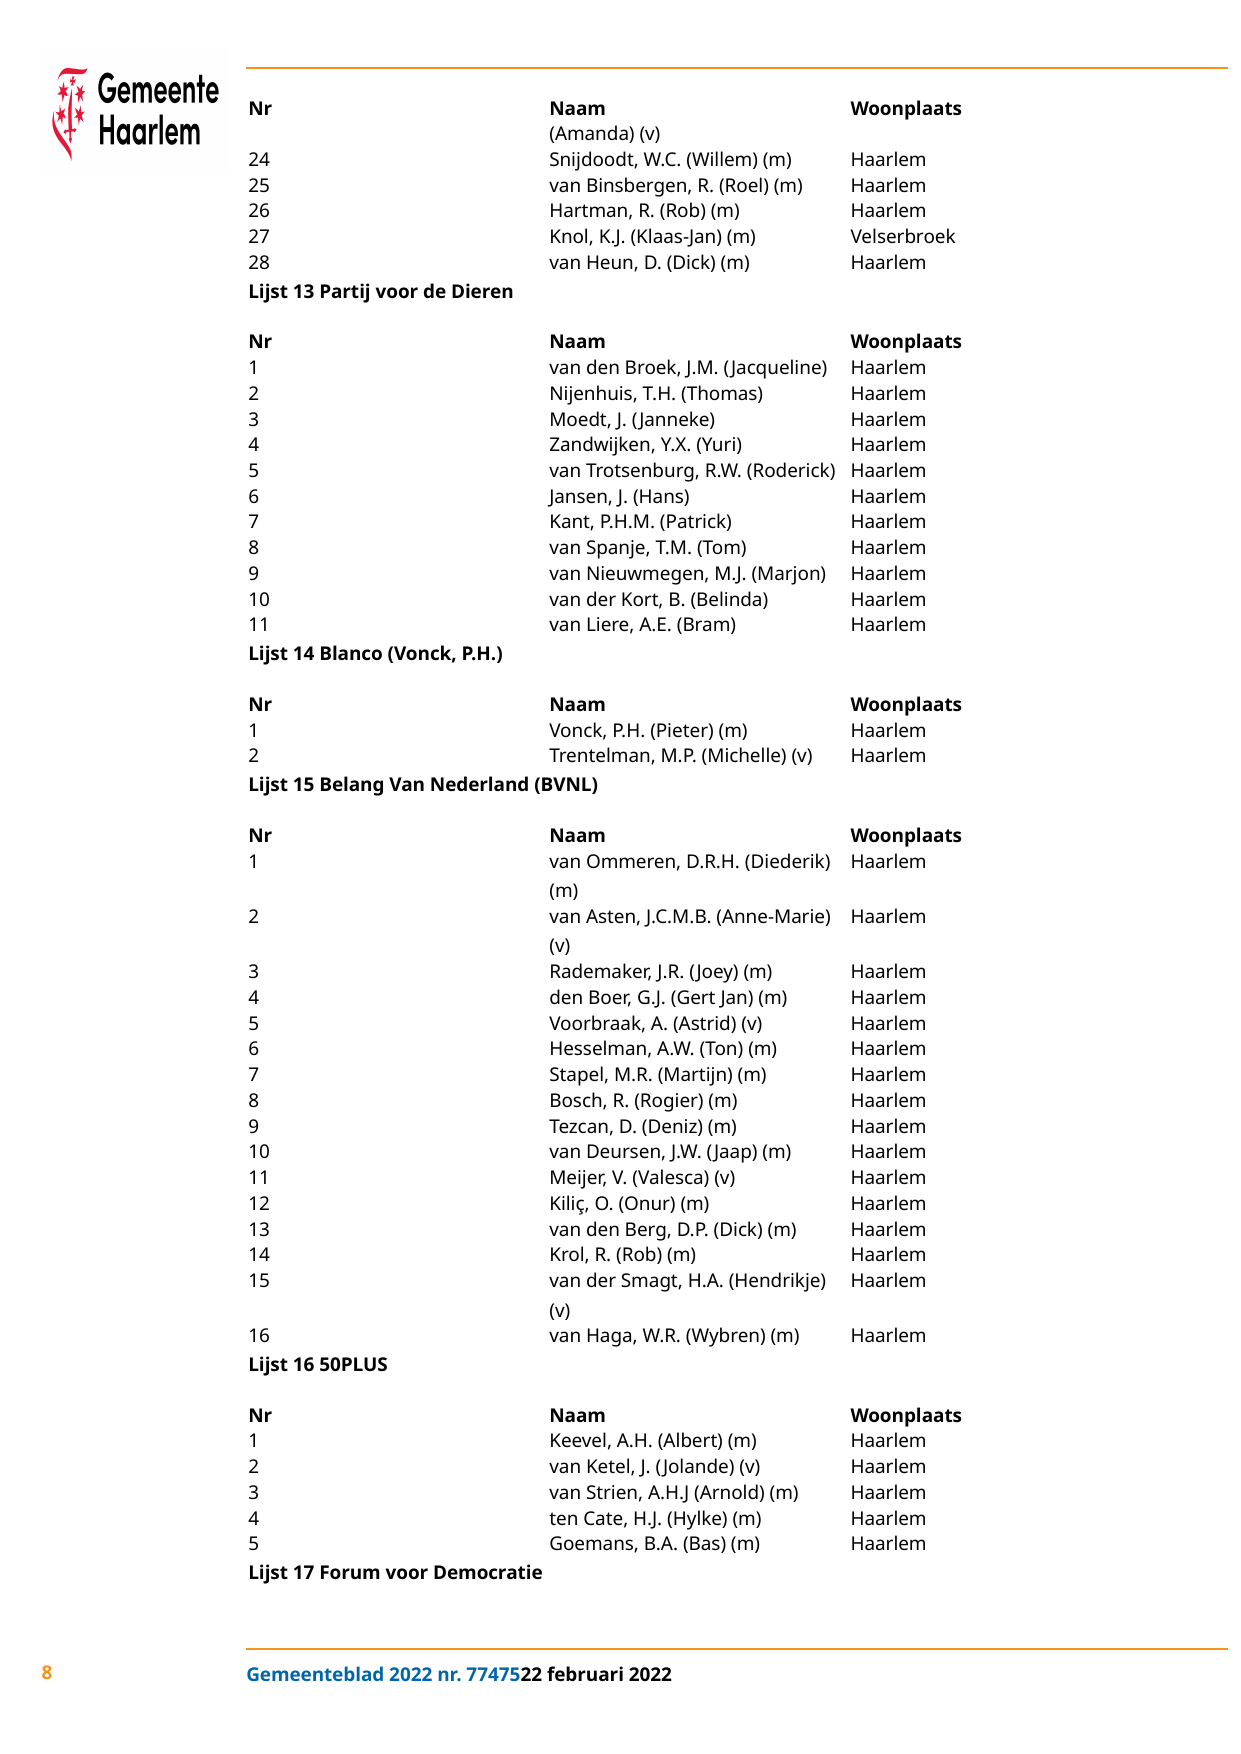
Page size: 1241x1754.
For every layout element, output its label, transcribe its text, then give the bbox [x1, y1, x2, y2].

table_cell 8 [248, 1087, 549, 1113]
table_cell Haarlem [850, 1479, 1152, 1505]
table_cell Haarlem [850, 354, 1152, 380]
table_cell Stapel, M.R. (Martijn) (m) [549, 1061, 850, 1087]
table_header Woonplaats [850, 329, 1152, 354]
table_cell Snijdoodt, W.C. (Willem) (m) [549, 146, 850, 172]
table_cell 16 [248, 1323, 549, 1348]
table_cell van Ommeren, D.R.H. (Diederik) (m) [549, 848, 850, 903]
table_header Naam [549, 691, 850, 717]
table_cell van der Kort, B. (Belinda) [549, 586, 850, 612]
table_cell Haarlem [850, 560, 1152, 586]
table_cell 11 [248, 1164, 549, 1190]
table_cell van Heun, D. (Dick) (m) [549, 249, 850, 275]
table_cell Hesselman, A.W. (Ton) (m) [549, 1036, 850, 1061]
table_cell van den Broek, J.M. (Jacqueline) [549, 354, 850, 380]
table_cell 2 [248, 380, 549, 406]
table_cell Haarlem [850, 984, 1152, 1010]
table_cell van Nieuwmegen, M.J. (Marjon) [549, 560, 850, 586]
table_cell 7 [248, 509, 549, 534]
table_cell 13 [248, 1216, 549, 1241]
picture [41, 47, 231, 172]
table_cell van Spanje, T.M. (Tom) [549, 535, 850, 560]
table_cell Hartman, R. (Rob) (m) [549, 198, 850, 223]
table_cell Haarlem [850, 612, 1152, 637]
table_cell Haarlem [850, 1036, 1152, 1061]
table_cell Haarlem [850, 1241, 1152, 1267]
table_cell Haarlem [850, 249, 1152, 275]
table_cell Haarlem [850, 1087, 1152, 1113]
table_cell Krol, R. (Rob) (m) [549, 1241, 850, 1267]
table_cell Keevel, A.H. (Albert) (m) [549, 1428, 850, 1453]
table_cell 28 [248, 249, 549, 275]
table_header Nr [248, 822, 549, 848]
text Lijst 16 50PLUS [248, 1351, 1152, 1377]
table_cell Meijer, V. (Valesca) (v) [549, 1164, 850, 1190]
table_cell Haarlem [850, 380, 1152, 406]
table_cell 15 [248, 1267, 549, 1322]
table_cell 8 [248, 535, 549, 560]
table_cell Haarlem [850, 586, 1152, 612]
table_cell Haarlem [850, 1164, 1152, 1190]
table_cell Haarlem [850, 1216, 1152, 1241]
table_cell Haarlem [850, 1531, 1152, 1556]
table_cell Nijenhuis, T.H. (Thomas) [549, 380, 850, 406]
table_cell ten Cate, H.J. (Hylke) (m) [549, 1505, 850, 1531]
table_cell Vonck, P.H. (Pieter) (m) [549, 717, 850, 743]
table_cell 3 [248, 406, 549, 432]
table_cell 1 [248, 354, 549, 380]
table_cell Jansen, J. (Hans) [549, 483, 850, 509]
table_cell Haarlem [850, 432, 1152, 457]
table_cell Haarlem [850, 1454, 1152, 1479]
table_header Naam [549, 329, 850, 354]
table_cell 10 [248, 586, 549, 612]
table_cell Haarlem [850, 717, 1152, 743]
table_cell Haarlem [850, 903, 1152, 958]
table_cell Haarlem [850, 848, 1152, 903]
table_cell Haarlem [850, 172, 1152, 198]
table_cell Haarlem [850, 198, 1152, 223]
table_cell 26 [248, 198, 549, 223]
table_header Naam [549, 95, 850, 121]
table_cell 9 [248, 560, 549, 586]
table_header Naam [549, 822, 850, 848]
table_cell Haarlem [850, 1505, 1152, 1531]
table_cell van Binsbergen, R. (Roel) (m) [549, 172, 850, 198]
table_cell 11 [248, 612, 549, 637]
table_cell Haarlem [850, 743, 1152, 768]
table_cell 5 [248, 1531, 549, 1556]
table_cell 6 [248, 483, 549, 509]
table_cell 3 [248, 959, 549, 984]
table_cell 4 [248, 984, 549, 1010]
table_cell Velserbroek [850, 224, 1152, 249]
table_cell Haarlem [850, 509, 1152, 534]
table_cell 1 [248, 848, 549, 903]
table_header Woonplaats [850, 691, 1152, 717]
table_cell [850, 121, 1152, 146]
table_header Nr [248, 329, 549, 354]
table_cell van Ketel, J. (Jolande) (v) [549, 1454, 850, 1479]
table_cell Haarlem [850, 1323, 1152, 1348]
table_cell Haarlem [850, 406, 1152, 432]
table_cell Goemans, B.A. (Bas) (m) [549, 1531, 850, 1556]
table_cell 3 [248, 1479, 549, 1505]
table_cell Haarlem [850, 457, 1152, 483]
table_cell 5 [248, 457, 549, 483]
table_cell 10 [248, 1139, 549, 1164]
table_cell Haarlem [850, 1061, 1152, 1087]
table_cell 9 [248, 1113, 549, 1138]
table_cell Voorbraak, A. (Astrid) (v) [549, 1010, 850, 1036]
table_cell 14 [248, 1241, 549, 1267]
table_cell 2 [248, 743, 549, 768]
text Lijst 15 Belang Van Nederland (BVNL) [248, 772, 1152, 797]
table_cell den Boer, G.J. (Gert Jan) (m) [549, 984, 850, 1010]
table_cell Haarlem [850, 1428, 1152, 1453]
table_cell van Asten, J.C.M.B. (Anne-Marie) (v) [549, 903, 850, 958]
table_cell Kant, P.H.M. (Patrick) [549, 509, 850, 534]
table_header Woonplaats [850, 822, 1152, 848]
table_cell Haarlem [850, 1010, 1152, 1036]
table_cell Knol, K.J. (Klaas-Jan) (m) [549, 224, 850, 249]
table_cell Haarlem [850, 1113, 1152, 1138]
table_cell 2 [248, 903, 549, 958]
table_cell 12 [248, 1190, 549, 1216]
table_cell van Haga, W.R. (Wybren) (m) [549, 1323, 850, 1348]
table_header Woonplaats [850, 1402, 1152, 1428]
table_cell 1 [248, 717, 549, 743]
table_cell van Deursen, J.W. (Jaap) (m) [549, 1139, 850, 1164]
table_cell Trentelman, M.P. (Michelle) (v) [549, 743, 850, 768]
table_cell Moedt, J. (Janneke) [549, 406, 850, 432]
table_cell Haarlem [850, 1190, 1152, 1216]
table_cell van Trotsenburg, R.W. (Roderick) [549, 457, 850, 483]
table_header Nr [248, 1402, 549, 1428]
table_cell 24 [248, 146, 549, 172]
table_cell Haarlem [850, 483, 1152, 509]
table_cell 1 [248, 1428, 549, 1453]
table_cell 4 [248, 1505, 549, 1531]
table_cell 6 [248, 1036, 549, 1061]
table_cell Haarlem [850, 146, 1152, 172]
table_cell van den Berg, D.P. (Dick) (m) [549, 1216, 850, 1241]
table_cell 2 [248, 1454, 549, 1479]
table_cell Rademaker, J.R. (Joey) (m) [549, 959, 850, 984]
table_cell 27 [248, 224, 549, 249]
table_cell 25 [248, 172, 549, 198]
text Lijst 17 Forum voor Democratie [248, 1559, 1152, 1585]
table_cell Haarlem [850, 535, 1152, 560]
text Lijst 14 Blanco (Vonck, P.H.) [248, 641, 1152, 666]
table_cell Kiliç, O. (Onur) (m) [549, 1190, 850, 1216]
table_cell 5 [248, 1010, 549, 1036]
table_cell van Strien, A.H.J (Arnold) (m) [549, 1479, 850, 1505]
table_cell Bosch, R. (Rogier) (m) [549, 1087, 850, 1113]
table_cell 7 [248, 1061, 549, 1087]
table_cell Haarlem [850, 1139, 1152, 1164]
table_cell [248, 121, 549, 146]
table_header Woonplaats [850, 95, 1152, 121]
table_header Nr [248, 691, 549, 717]
table_cell Tezcan, D. (Deniz) (m) [549, 1113, 850, 1138]
table_header Naam [549, 1402, 850, 1428]
text Lijst 13 Partij voor de Dieren [248, 278, 1152, 304]
table_header Nr [248, 95, 549, 121]
table_cell Haarlem [850, 959, 1152, 984]
table_cell (Amanda) (v) [549, 121, 850, 146]
table_cell Haarlem [850, 1267, 1152, 1322]
table_cell 4 [248, 432, 549, 457]
table_cell van Liere, A.E. (Bram) [549, 612, 850, 637]
table_cell Zandwijken, Y.X. (Yuri) [549, 432, 850, 457]
table_cell van der Smagt, H.A. (Hendrikje) (v) [549, 1267, 850, 1322]
